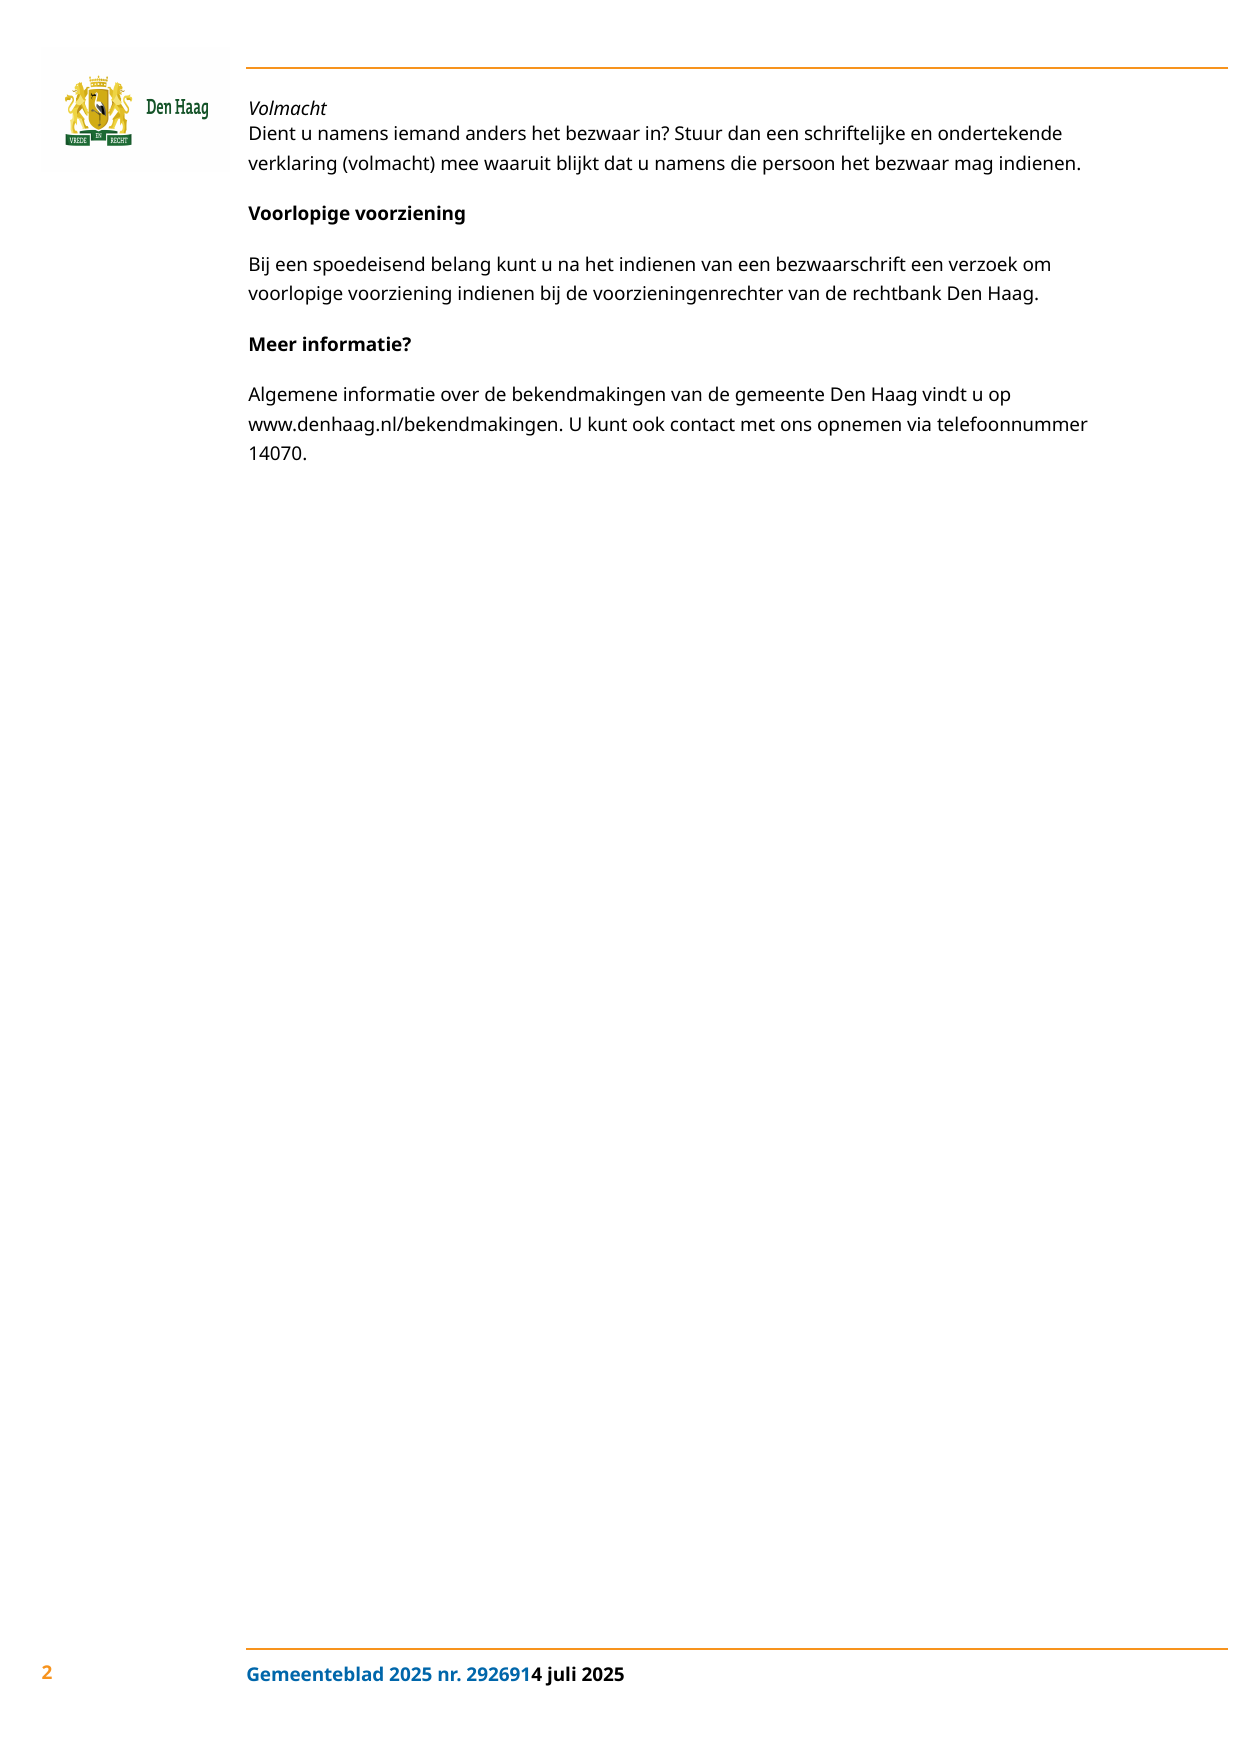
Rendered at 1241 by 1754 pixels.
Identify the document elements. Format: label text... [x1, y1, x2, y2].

picture [41, 47, 231, 172]
text Bij een spoedeisend belang kunt u na het indienen van een bezwaarschrift een verzoek om voorlopige voorziening indienen bij de voorzieningenrechter van de rechtbank Den Haag. [248, 251, 1152, 306]
text Dient u namens iemand anders het bezwaar in? Stuur dan een schriftelijke en ondertekende verklaring (volmacht) mee waaruit blijkt dat u namens die persoon het bezwaar mag indienen. [248, 121, 1152, 176]
text Volmacht [248, 95, 1152, 121]
text Algemene informatie over de bekendmakingen van de gemeente Den Haag vindt u op www.denhaag.nl/bekendmakingen. U kunt ook contact met ons opnemen via telefoonnummer 14070. [248, 381, 1152, 466]
text Voorlopige voorziening [248, 201, 1152, 226]
text Meer informatie? [248, 331, 1152, 357]
